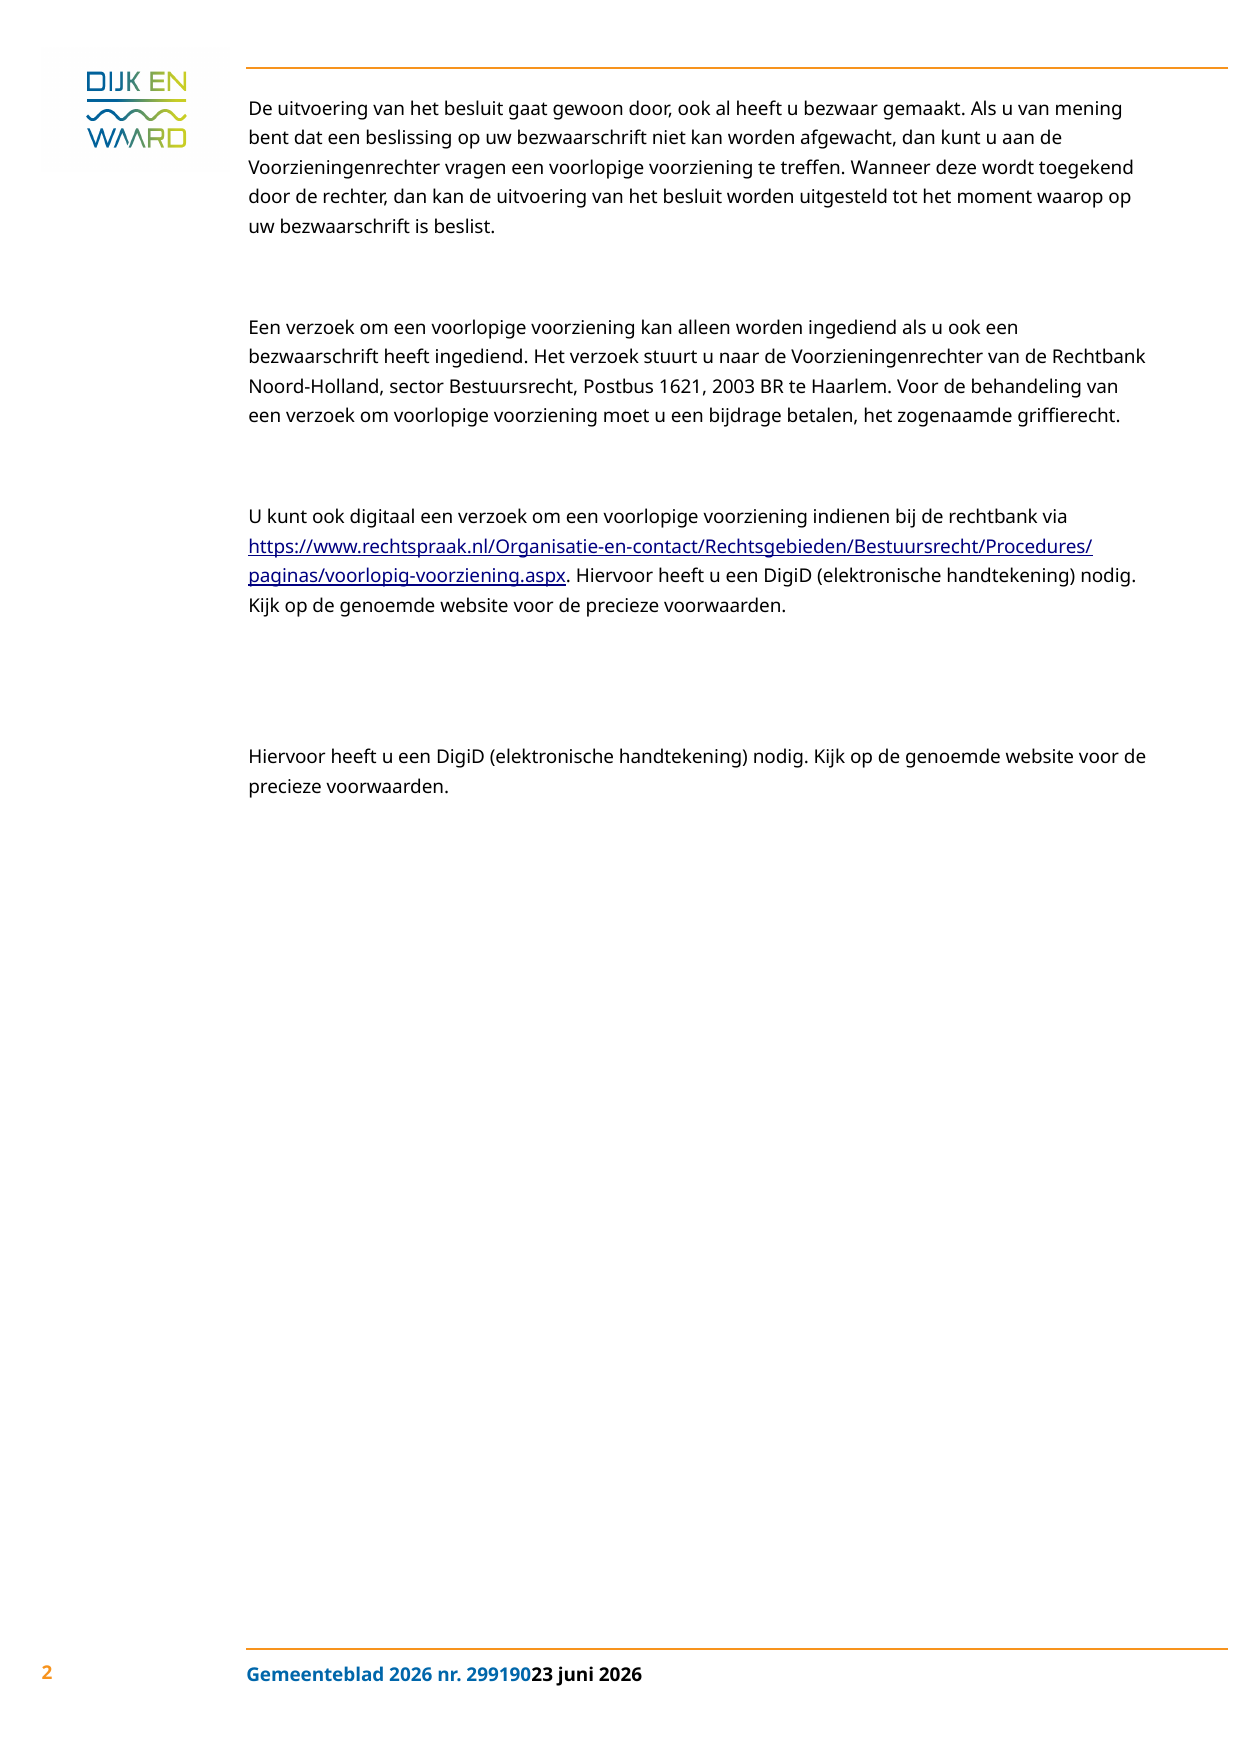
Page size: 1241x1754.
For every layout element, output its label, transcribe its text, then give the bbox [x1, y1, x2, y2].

text U kunt ook digitaal een verzoek om een voorlopige voorziening indienen bij de rechtbank via https://www.rechtspraak.nl/Organisatie-en-contact/Rechtsgebieden/Bestuursrecht/Procedures/paginas/voorlopig-voorziening.aspx. Hiervoor heeft u een DigiD (elektronische handtekening) nodig. Kijk op de genoemde website voor de precieze voorwaarden. [248, 503, 1152, 618]
text De uitvoering van het besluit gaat gewoon door, ook al heeft u bezwaar gemaakt. Als u van mening bent dat een beslissing op uw bezwaarschrift niet kan worden afgewacht, dan kunt u aan de Voorzieningenrechter vragen een voorlopige voorziening te treffen. Wanneer deze wordt toegekend door de rechter, dan kan de uitvoering van het besluit worden uitgesteld tot het moment waarop op uw bezwaarschrift is beslist. [248, 95, 1152, 239]
text Een verzoek om een voorlopige voorziening kan alleen worden ingediend als u ook een bezwaarschrift heeft ingediend. Het verzoek stuurt u naar de Voorzieningenrechter van de Rechtbank Noord-Holland, sector Bestuursrecht, Postbus 1621, 2003 BR te Haarlem. Voor de behandeling van een verzoek om voorlopige voorziening moet u een bijdrage betalen, het zogenaamde griffierecht. [248, 314, 1152, 428]
text Hiervoor heeft u een DigiD (elektronische handtekening) nodig. Kijk op de genoemde website voor de precieze voorwaarden. [248, 743, 1152, 799]
picture [41, 47, 231, 172]
